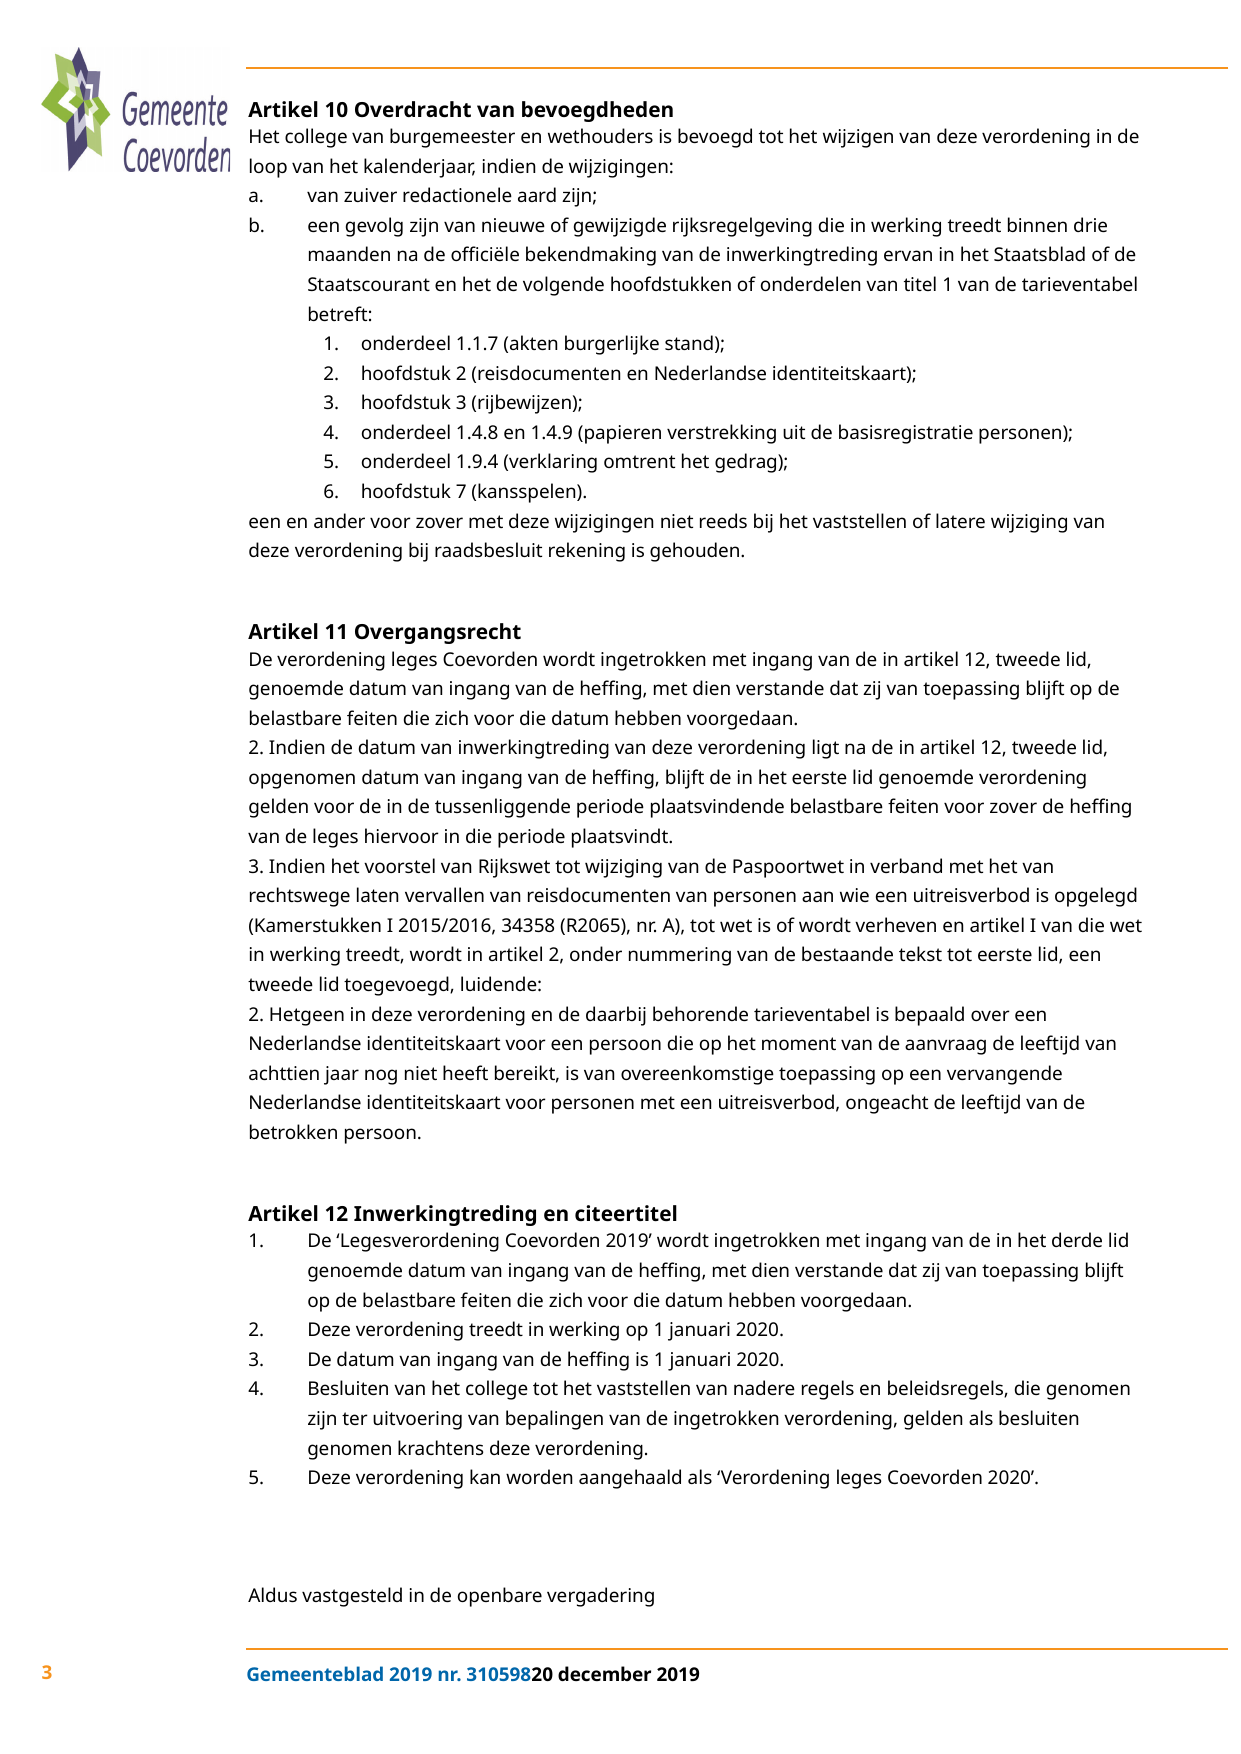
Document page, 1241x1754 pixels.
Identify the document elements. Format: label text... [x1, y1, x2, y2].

text Artikel 10 Overdracht van bevoegdheden [248, 95, 1152, 123]
list Besluiten van het college tot het vaststellen van nadere regels en beleidsregels, die genomen zijn ter uitvoering van bepalingen van de ingetrokken verordening, gelden als besluiten genomen krachtens deze verordening. [248, 1376, 1152, 1460]
list Deze verordening treedt in werking op 1 januari 2020. [248, 1316, 1152, 1342]
text Artikel 12 Inwerkingtreding en citeertitel [248, 1199, 1152, 1228]
text een en ander voor zover met deze wijzigingen niet reeds bij het vaststellen of latere wijziging van deze verordening bij raadsbesluit rekening is gehouden. [248, 508, 1152, 563]
list van zuiver redactionele aard zijn; [248, 182, 1152, 208]
text 3. Indien het voorstel van Rijkswet tot wijziging van de Paspoortwet in verband met het van rechtswege laten vervallen van reisdocumenten van personen aan wie een uitreisverbod is opgelegd (Kamerstukken I 2015/2016, 34358 (R2065), nr. A), tot wet is of wordt verheven en artikel I van die wet in werking treedt, wordt in artikel 2, onder nummering van de bestaande tekst tot eerste lid, een tweede lid toegevoegd, luidende: [248, 853, 1152, 997]
text Artikel 11 Overgangsrecht [248, 617, 1152, 646]
list hoofdstuk 2 (reisdocumenten en Nederlandse identiteitskaart); [323, 360, 1152, 386]
list Deze verordening kan worden aangehaald als ‘Verordening leges Coevorden 2020’. [248, 1464, 1152, 1490]
text De verordening leges Coevorden wordt ingetrokken met ingang van de in artikel 12, tweede lid, genoemde datum van ingang van de heffing, met dien verstande dat zij van toepassing blijft op de belastbare feiten die zich voor die datum hebben voorgedaan. [248, 646, 1152, 731]
list onderdeel 1.9.4 (verklaring omtrent het gedrag); [323, 449, 1152, 474]
picture [41, 47, 231, 172]
list een gevolg zijn van nieuwe of gewijzigde rijksregelgeving die in werking treedt binnen drie maanden na de officiële bekendmaking van de inwerkingtreding ervan in het Staatsblad of de Staatscourant en het de volgende hoofdstukken of onderdelen van titel 1 van de tarieventabel betreft: [248, 212, 1152, 326]
text Het college van burgemeester en wethouders is bevoegd tot het wijzigen van deze verordening in de loop van het kalenderjaar, indien de wijzigingen: [248, 123, 1152, 178]
list hoofdstuk 3 (rijbewijzen); [323, 389, 1152, 415]
list De ‘Legesverordening Coevorden 2019’ wordt ingetrokken met ingang van de in het derde lid genoemde datum van ingang van de heffing, met dien verstande dat zij van toepassing blijft op de belastbare feiten die zich voor die datum hebben voorgedaan. [248, 1228, 1152, 1312]
text 2. Indien de datum van inwerkingtreding van deze verordening ligt na de in artikel 12, tweede lid, opgenomen datum van ingang van de heffing, blijft de in het eerste lid genoemde verordening gelden voor de in de tussenliggende periode plaatsvindende belastbare feiten voor zover de heffing van de leges hiervoor in die periode plaatsvindt. [248, 734, 1152, 849]
list onderdeel 1.4.8 en 1.4.9 (papieren verstrekking uit de basisregistratie personen); [323, 419, 1152, 445]
list onderdeel 1.1.7 (akten burgerlijke stand); [323, 330, 1152, 356]
text 2. Hetgeen in deze verordening en de daarbij behorende tarieventabel is bepaald over een Nederlandse identiteitskaart voor een persoon die op het moment van de aanvraag de leeftijd van achttien jaar nog niet heeft bereikt, is van overeenkomstige toepassing op een vervangende Nederlandse identiteitskaart voor personen met een uitreisverbod, ongeacht de leeftijd van de betrokken persoon. [248, 1001, 1152, 1145]
list De datum van ingang van de heffing is 1 januari 2020. [248, 1346, 1152, 1372]
text Aldus vastgesteld in de openbare vergadering [248, 1583, 1152, 1608]
list hoofdstuk 7 (kansspelen). [323, 478, 1152, 504]
